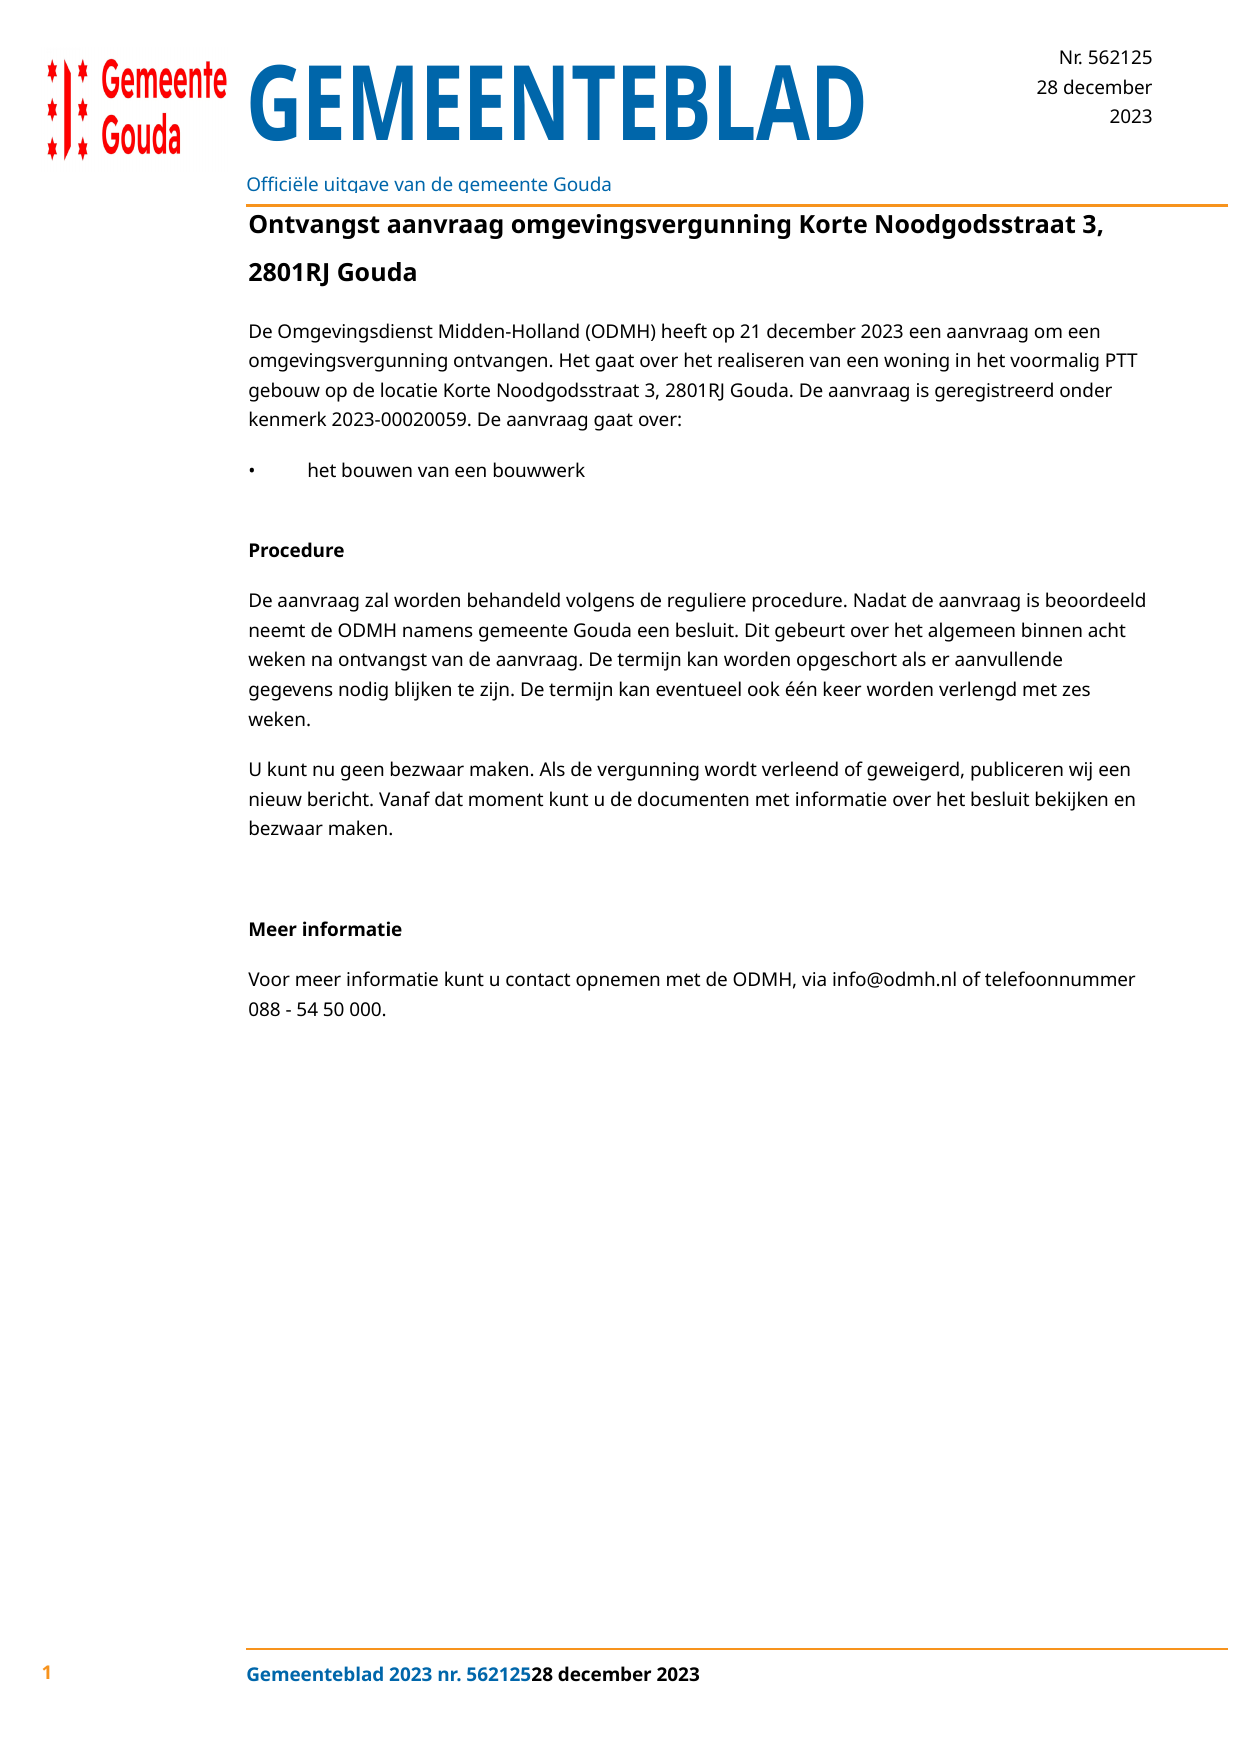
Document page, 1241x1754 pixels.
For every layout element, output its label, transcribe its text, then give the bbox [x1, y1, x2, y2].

text Voor meer informatie kunt u contact opnemen met de ODMH, via info@odmh.nl of telefoonnummer 088 - 54 50 000. [248, 967, 1152, 1022]
list het bouwen van een bouwwerk [248, 457, 1152, 483]
text U kunt nu geen bezwaar maken. Als de vergunning wordt verleend of geweigerd, publiceren wij een nieuw bericht. Vanaf dat moment kunt u de documenten met informatie over het besluit bekijken en bezwaar maken. [248, 756, 1152, 841]
picture [41, 47, 231, 172]
text De aanvraag zal worden behandeld volgens de reguliere procedure. Nadat de aanvraag is beoordeeld neemt de ODMH namens gemeente Gouda een besluit. Dit gebeurt over het algemeen binnen acht weken na ontvangst van de aanvraag. De termijn kan worden opgeschort als er aanvullende gegevens nodig blijken te zijn. De termijn kan eventueel ook één keer worden verlengd met zes weken. [248, 587, 1152, 732]
text Ontvangst aanvraag omgevingsvergunning Korte Noodgodsstraat 3, 2801RJ Gouda [248, 207, 1152, 288]
text De Omgevingsdienst Midden-Holland (ODMH) heeft op 21 december 2023 een aanvraag om een omgevingsvergunning ontvangen. Het gaat over het realiseren van een woning in het voormalig PTT gebouw op de locatie Korte Noodgodsstraat 3, 2801RJ Gouda. De aanvraag is geregistreerd onder kenmerk 2023-00020059. De aanvraag gaat over: [248, 318, 1152, 432]
text Meer informatie [248, 916, 1152, 942]
text Procedure [248, 537, 1152, 563]
